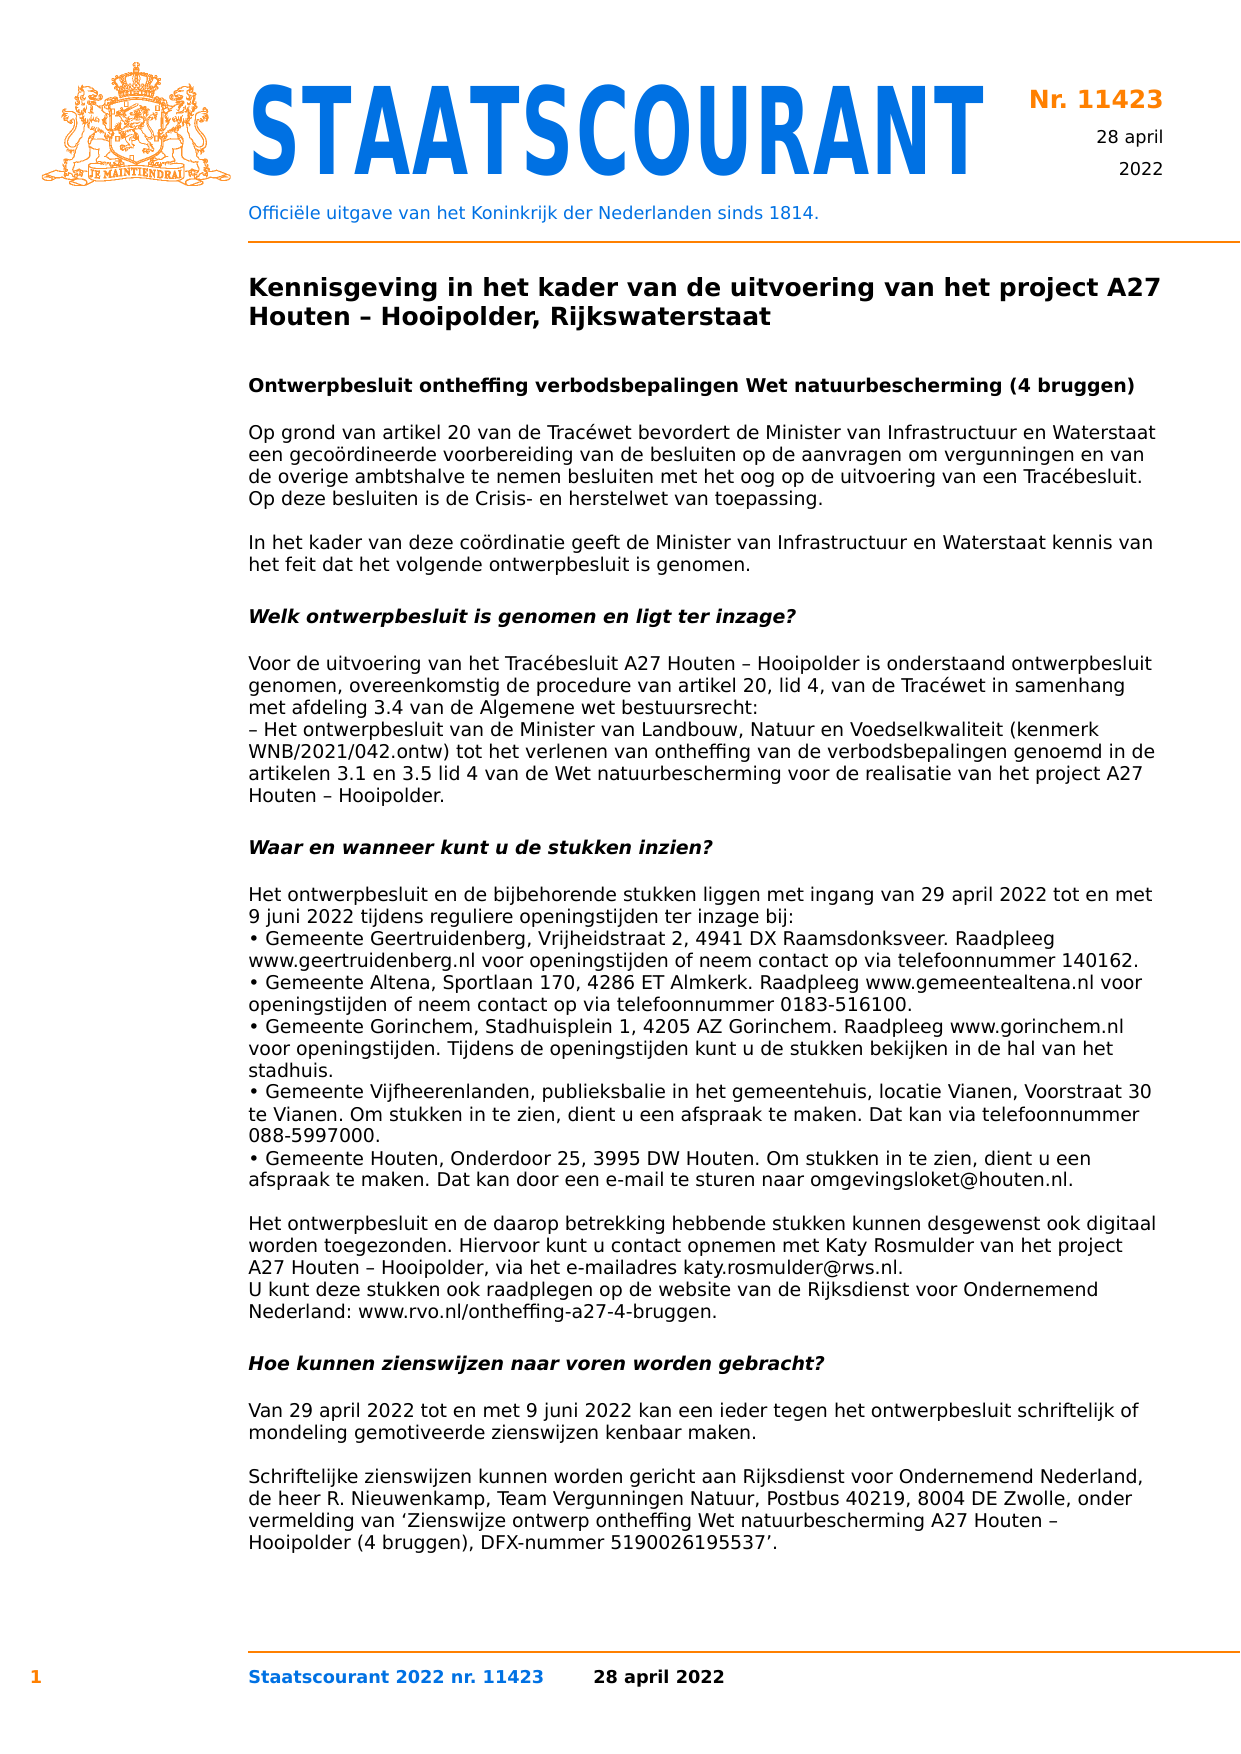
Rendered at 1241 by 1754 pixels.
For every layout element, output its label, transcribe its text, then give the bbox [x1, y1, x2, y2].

table_header Nr. 11423 [998, 62, 1240, 121]
text – Het ontwerpbesluit van de Minister van Landbouw, Natuur en Voedselkwaliteit (kenmerk WNB/2021/042.ontw) tot het verlenen van ontheffing van de verbodsbepalingen genoemd in de artikelen 3.1 en 3.5 lid 4 van de Wet natuurbescherming voor de realisatie van het project A27 Houten – Hooipolder. [248, 719, 1163, 807]
table_cell Officiële uitgave van het Koninkrijk der Nederlanden sinds 1814. [248, 203, 1240, 241]
text • Gemeente Geertruidenberg, Vrijheidstraat 2, 4941 DX Raamsdonksveer. Raadpleeg www.geertruidenberg.nl voor openingstijden of neem contact op via telefoonnummer 140162. [248, 928, 1163, 972]
text • Gemeente Altena, Sportlaan 170, 4286 ET Almkerk. Raadpleeg www.gemeentealtena.nl voor openingstijden of neem contact op via telefoonnummer 0183-516100. [248, 972, 1163, 1016]
text Van 29 april 2022 tot en met 9 juni 2022 kan een ieder tegen het ontwerpbesluit schriftelijk of mondeling gemotiveerde zienswijzen kenbaar maken. [248, 1400, 1163, 1444]
text Schriftelijke zienswijzen kunnen worden gericht aan Rijksdienst voor Ondernemend Nederland, de heer R. Nieuwenkamp, Team Vergunningen Natuur, Postbus 40219, 8004 DE Zwolle, onder vermelding van ‘Zienswijze ontwerp ontheffing Wet natuurbescherming A27 Houten – Hooipolder (4 bruggen), DFX-nummer 5190026195537’. [248, 1466, 1163, 1554]
text In het kader van deze coördinatie geeft de Minister van Infrastructuur en Waterstaat kennis van het feit dat het volgende ontwerpbesluit is genomen. [248, 532, 1163, 576]
text Voor de uitvoering van het Tracébesluit A27 Houten – Hooipolder is onderstaand ontwerpbesluit genomen, overeenkomstig de procedure van artikel 20, lid 4, van de Tracéwet in samenhang met afdeling 3.4 van de Algemene wet bestuursrecht: [248, 653, 1163, 719]
picture [41, 62, 231, 186]
subtitle Welk ontwerpbesluit is genomen en ligt ter inzage? [248, 606, 1163, 628]
table_header [25, 62, 248, 241]
subtitle Kennisgeving in het kader van de uitvoering van het project A27 Houten – Hooipolder, Rijkswaterstaat [248, 273, 1163, 331]
subtitle Hoe kunnen zienswijzen naar voren worden gebracht? [248, 1353, 1163, 1375]
subtitle Ontwerpbesluit ontheffing verbodsbepalingen Wet natuurbescherming (4 bruggen) [248, 375, 1163, 397]
text • Gemeente Gorinchem, Stadhuisplein 1, 4205 AZ Gorinchem. Raadpleeg www.gorinchem.nl voor openingstijden. Tijdens de openingstijden kunt u de stukken bekijken in de hal van het stadhuis. [248, 1016, 1163, 1081]
table_cell 2022 [998, 153, 1240, 203]
subtitle Waar en wanneer kunt u de stukken inzien? [248, 837, 1163, 859]
text U kunt deze stukken ook raadplegen op de website van de Rijksdienst voor Ondernemend Nederland: www.rvo.nl/ontheffing-a27-4-bruggen. [248, 1279, 1163, 1323]
text Het ontwerpbesluit en de daarop betrekking hebbende stukken kunnen desgewenst ook digitaal worden toegezonden. Hiervoor kunt u contact opnemen met Katy Rosmulder van het project A27 Houten – Hooipolder, via het e-mailadres katy.rosmulder@rws.nl. [248, 1213, 1163, 1279]
table_cell 28 april [998, 121, 1240, 153]
text • Gemeente Vijfheerenlanden, publieksbalie in het gemeentehuis, locatie Vianen, Voorstraat 30 te Vianen. Om stukken in te zien, dient u een afspraak te maken. Dat kan via telefoonnummer 088-5997000. [248, 1081, 1163, 1147]
text Op grond van artikel 20 van de Tracéwet bevordert de Minister van Infrastructuur en Waterstaat een gecoördineerde voorbereiding van de besluiten op de aanvragen om vergunningen en van de overige ambtshalve te nemen besluiten met het oog op de uitvoering van een Tracébesluit. Op deze besluiten is de Crisis- en herstelwet van toepassing. [248, 422, 1163, 510]
table_header STAATSCOURANT [248, 62, 998, 203]
text • Gemeente Houten, Onderdoor 25, 3995 DW Houten. Om stukken in te zien, dient u een afspraak te maken. Dat kan door een e-mail te sturen naar omgevingsloket@houten.nl. [248, 1147, 1163, 1191]
text Het ontwerpbesluit en de bijbehorende stukken liggen met ingang van 29 april 2022 tot en met 9 juni 2022 tijdens reguliere openingstijden ter inzage bij: [248, 884, 1163, 928]
